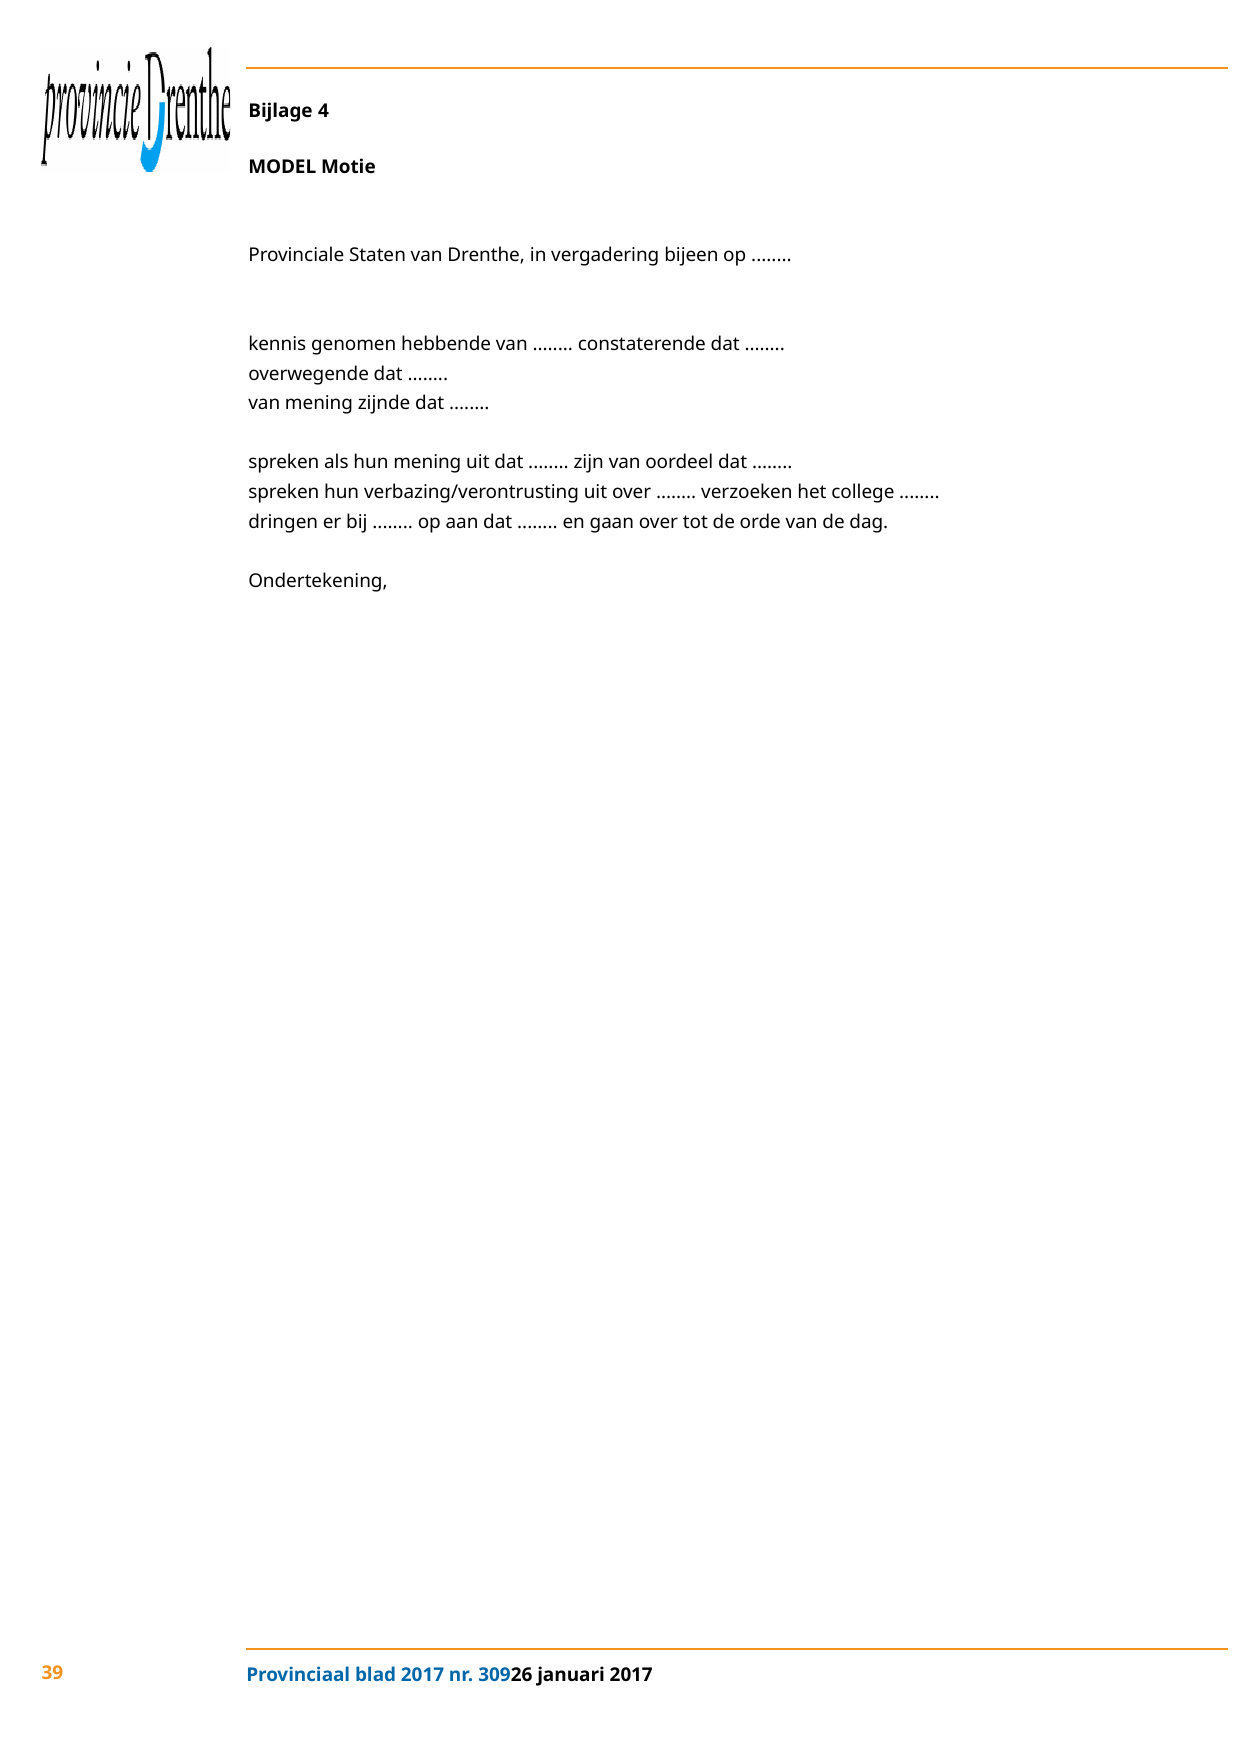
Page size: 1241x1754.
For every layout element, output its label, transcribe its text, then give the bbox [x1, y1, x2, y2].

picture [41, 47, 231, 172]
text Ondertekening, [248, 567, 1152, 593]
text dringen er bij ........ op aan dat ........ en gaan over tot de orde van de dag. [248, 508, 1152, 534]
text kennis genomen hebbende van ........ constaterende dat ........ [248, 330, 1152, 356]
text van mening zijnde dat ........ [248, 389, 1152, 415]
text spreken hun verbazing/verontrusting uit over ........ verzoeken het college ........ [248, 478, 1152, 504]
text Bijlage 4 [248, 95, 1152, 123]
text overwegende dat ........ [248, 360, 1152, 386]
text spreken als hun mening uit dat ........ zijn van oordeel dat ........ [248, 449, 1152, 474]
text Provinciale Staten van Drenthe, in vergadering bijeen op ........ [248, 242, 1152, 267]
text MODEL Motie [248, 153, 1152, 179]
